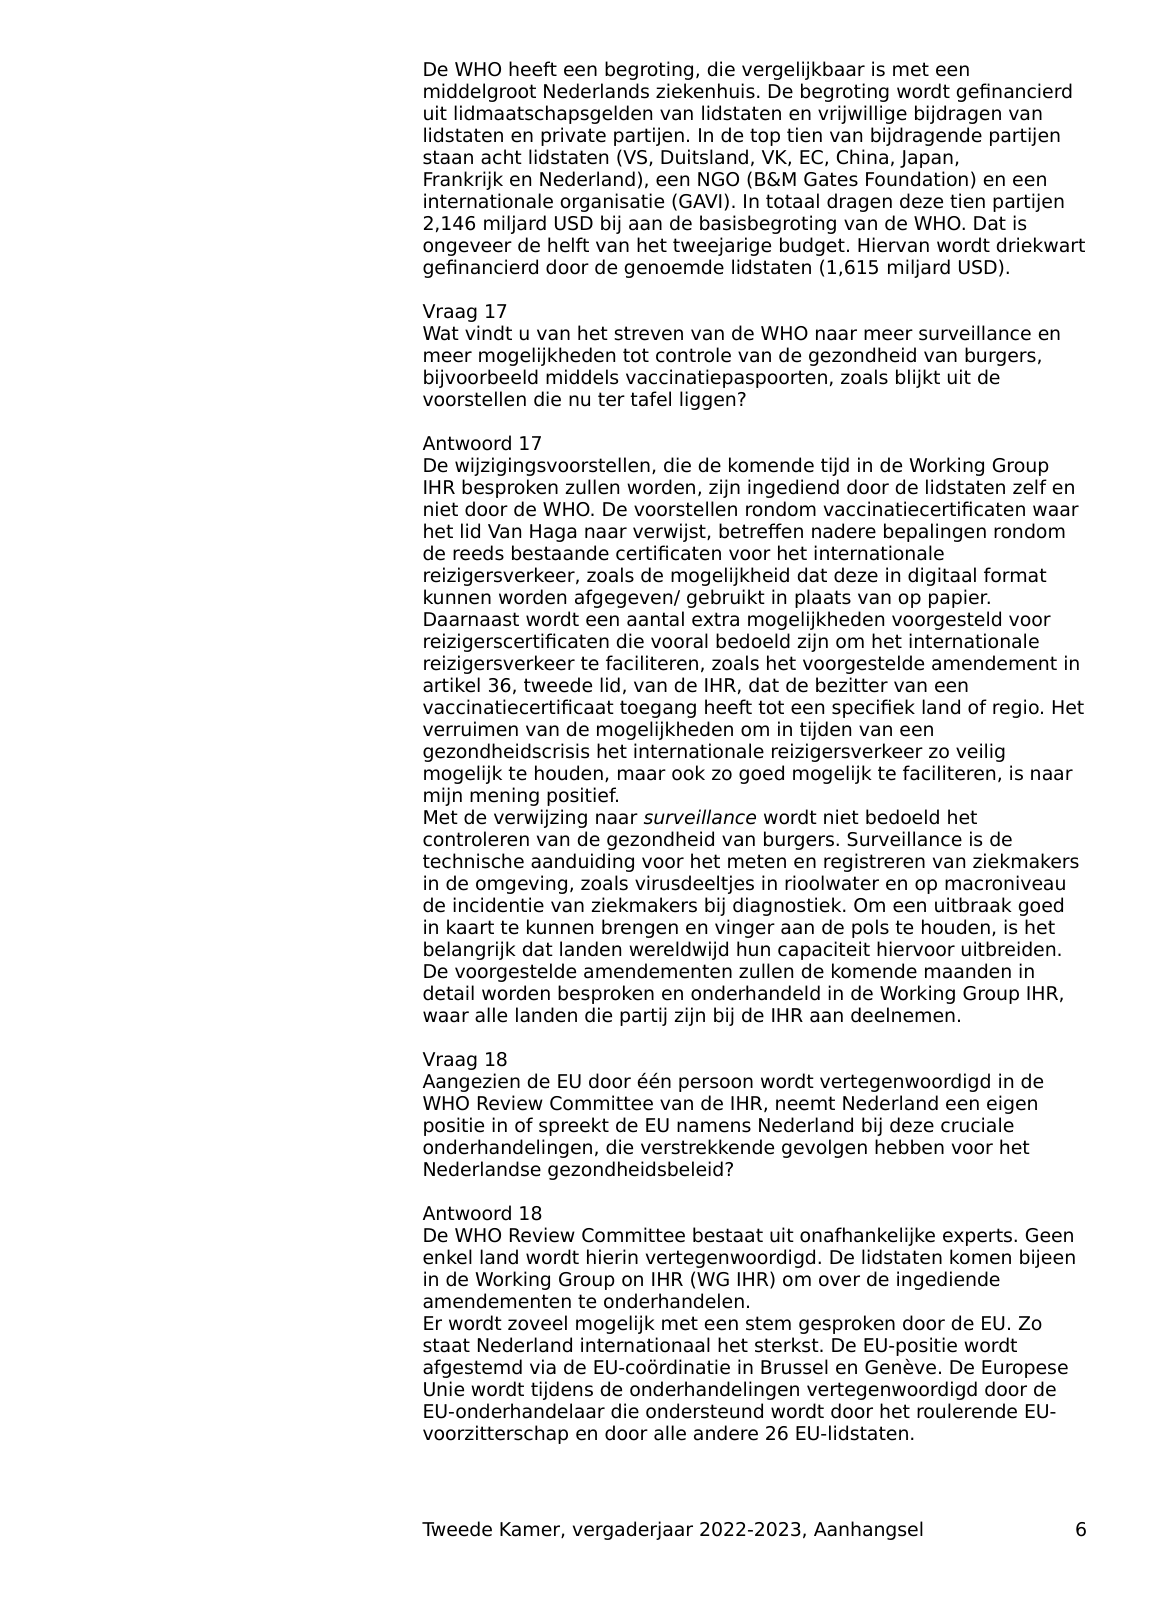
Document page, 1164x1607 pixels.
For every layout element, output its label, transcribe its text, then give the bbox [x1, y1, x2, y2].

text Wat vindt u van het streven van de WHO naar meer surveillance en meer mogelijkheden tot controle van de gezondheid van burgers, bijvoorbeeld middels vaccinatiepaspoorten, zoals blijkt uit de voorstellen die nu ter tafel liggen? [422, 323, 1087, 411]
text De wijzigingsvoorstellen, die de komende tijd in de Working Group IHR besproken zullen worden, zijn ingediend door de lidstaten zelf en niet door de WHO. De voorstellen rondom vaccinatiecertificaten waar het lid Van Haga naar verwijst, betreffen nadere bepalingen rondom de reeds bestaande certificaten voor het internationale reizigersverkeer, zoals de mogelijkheid dat deze in digitaal format kunnen worden afgegeven/ gebruikt in plaats van op papier. Daarnaast wordt een aantal extra mogelijkheden voorgesteld voor reizigerscertificaten die vooral bedoeld zijn om het internationale reizigersverkeer te faciliteren, zoals het voorgestelde amendement in artikel 36, tweede lid, van de IHR, dat de bezitter van een vaccinatiecertificaat toegang heeft tot een specifiek land of regio. Het verruimen van de mogelijkheden om in tijden van een gezondheidscrisis het internationale reizigersverkeer zo veilig mogelijk te houden, maar ook zo goed mogelijk te faciliteren, is naar mijn mening positief. [422, 455, 1087, 807]
text Antwoord 17 [422, 433, 1087, 455]
text De WHO Review Committee bestaat uit onafhankelijke experts. Geen enkel land wordt hierin vertegenwoordigd. De lidstaten komen bijeen in de Working Group on IHR (WG IHR) om over de ingediende amendementen te onderhandelen. [422, 1225, 1087, 1313]
text Frankrijk en Nederland), een NGO (B&M Gates Foundation) en een internationale organisatie (GAVI). In totaal dragen deze tien partijen 2,146 miljard USD bij aan de basisbegroting van de WHO. Dat is ongeveer de helft van het tweejarige budget. Hiervan wordt driekwart gefinancierd door de genoemde lidstaten (1,615 miljard USD). [422, 169, 1087, 279]
text Aangezien de EU door één persoon wordt vertegenwoordigd in de WHO Review Committee van de IHR, neemt Nederland een eigen positie in of spreekt de EU namens Nederland bij deze cruciale onderhandelingen, die verstrekkende gevolgen hebben voor het Nederlandse gezondheidsbeleid? [422, 1071, 1087, 1181]
text De voorgestelde amendementen zullen de komende maanden in detail worden besproken en onderhandeld in de Working Group IHR, waar alle landen die partij zijn bij de IHR aan deelnemen. [422, 961, 1087, 1027]
text Vraag 18 [422, 1049, 1087, 1071]
text De WHO heeft een begroting, die vergelijkbaar is met een middelgroot Nederlands ziekenhuis. De begroting wordt gefinancierd uit lidmaatschapsgelden van lidstaten en vrijwillige bijdragen van lidstaten en private partijen. In de top tien van bijdragende partijen staan acht lidstaten (VS, Duitsland, VK, EC, China, Japan, [422, 59, 1087, 169]
text Er wordt zoveel mogelijk met een stem gesproken door de EU. Zo staat Nederland internationaal het sterkst. De EU-positie wordt afgestemd via de EU-coördinatie in Brussel en Genève. De Europese Unie wordt tijdens de onderhandelingen vertegenwoordigd door de EU-onderhandelaar die ondersteund wordt door het roulerende EU-voorzitterschap en door alle andere 26 EU-lidstaten. [422, 1313, 1087, 1444]
text Vraag 17 [422, 301, 1087, 323]
text Antwoord 18 [422, 1203, 1087, 1225]
text Met de verwijzing naar surveillance wordt niet bedoeld het controleren van de gezondheid van burgers. Surveillance is de technische aanduiding voor het meten en registreren van ziekmakers in de omgeving, zoals virusdeeltjes in rioolwater en op macroniveau de incidentie van ziekmakers bij diagnostiek. Om een uitbraak goed in kaart te kunnen brengen en vinger aan de pols te houden, is het belangrijk dat landen wereldwijd hun capaciteit hiervoor uitbreiden. [422, 807, 1087, 961]
